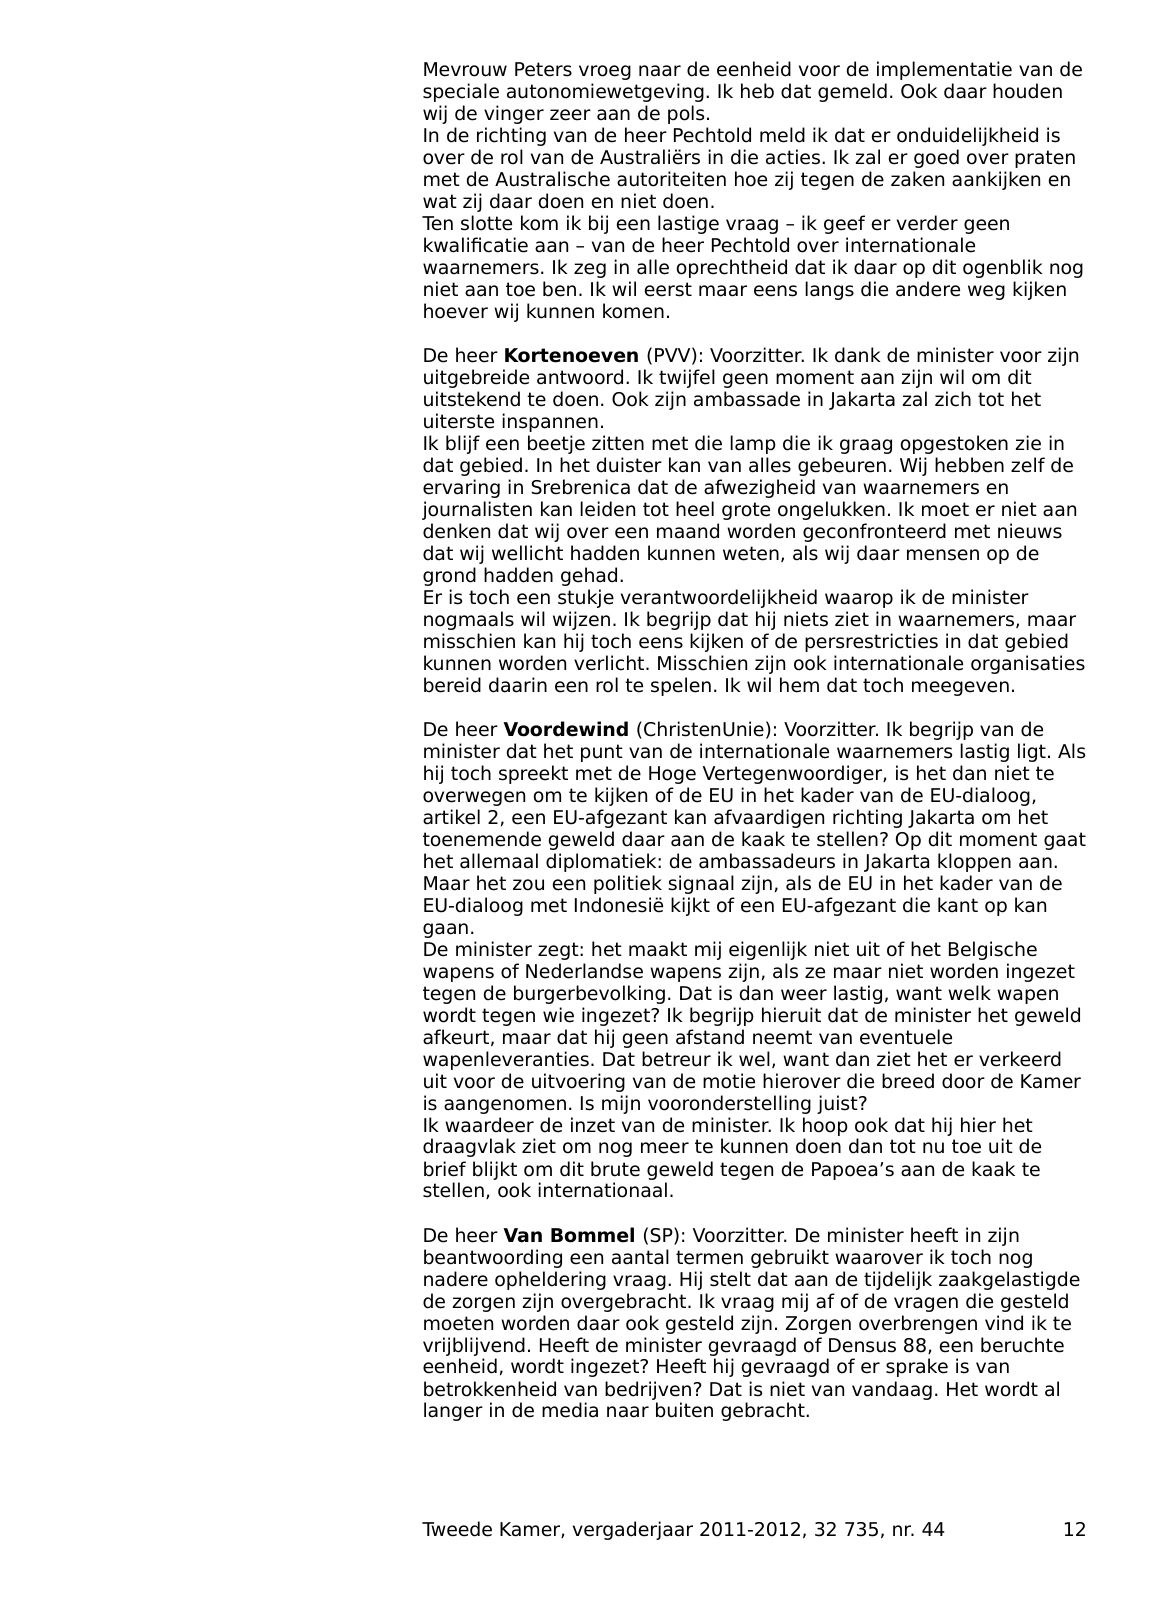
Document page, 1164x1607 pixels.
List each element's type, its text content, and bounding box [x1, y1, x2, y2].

text De heer Van Bommel (SP): Voorzitter. De minister heeft in zijn beantwoording een aantal termen gebruikt waarover ik toch nog nadere opheldering vraag. Hij stelt dat aan de tijdelijk zaakgelastigde de zorgen zijn overgebracht. Ik vraag mij af of de vragen die gesteld moeten worden daar ook gesteld zijn. Zorgen overbrengen vind ik te vrijblijvend. Heeft de minister gevraagd of Densus 88, een beruchte eenheid, wordt ingezet? Heeft hij gevraagd of er sprake is van betrokkenheid van bedrijven? Dat is niet van vandaag. Het wordt al langer in de media naar buiten gebracht. [422, 1224, 1087, 1422]
text In de richting van de heer Pechtold meld ik dat er onduidelijkheid is over de rol van de Australiërs in die acties. Ik zal er goed over praten met de Australische autoriteiten hoe zij tegen de zaken aankijken en wat zij daar doen en niet doen. [422, 125, 1087, 213]
text De minister zegt: het maakt mij eigenlijk niet uit of het Belgische wapens of Nederlandse wapens zijn, als ze maar niet worden ingezet tegen de burgerbevolking. Dat is dan weer lastig, want welk wapen wordt tegen wie ingezet? Ik begrijp hieruit dat de minister het geweld afkeurt, maar dat hij geen afstand neemt van eventuele wapenleveranties. Dat betreur ik wel, want dan ziet het er verkeerd uit voor de uitvoering van de motie hierover die breed door de Kamer is aangenomen. Is mijn vooronderstelling juist? [422, 939, 1087, 1114]
text Ik blijf een beetje zitten met die lamp die ik graag opgestoken zie in dat gebied. In het duister kan van alles gebeuren. Wij hebben zelf de ervaring in Srebrenica dat de afwezigheid van waarnemers en journalisten kan leiden tot heel grote ongelukken. Ik moet er niet aan denken dat wij over een maand worden geconfronteerd met nieuws dat wij wellicht hadden kunnen weten, als wij daar mensen op de grond hadden gehad. [422, 433, 1087, 587]
text Ik waardeer de inzet van de minister. Ik hoop ook dat hij hier het draagvlak ziet om nog meer te kunnen doen dan tot nu toe uit de brief blijkt om dit brute geweld tegen de Papoea’s aan de kaak te stellen, ook internationaal. [422, 1114, 1087, 1202]
text De heer Kortenoeven (PVV): Voorzitter. Ik dank de minister voor zijn uitgebreide antwoord. Ik twijfel geen moment aan zijn wil om dit uitstekend te doen. Ook zijn ambassade in Jakarta zal zich tot het uiterste inspannen. [422, 345, 1087, 433]
text De heer Voordewind (ChristenUnie): Voorzitter. Ik begrijp van de minister dat het punt van de internationale waarnemers lastig ligt. Als hij toch spreekt met de Hoge Vertegenwoordiger, is het dan niet te overwegen om te kijken of de EU in het kader van de EU-dialoog, artikel 2, een EU-afgezant kan afvaardigen richting Jakarta om het toenemende geweld daar aan de kaak te stellen? Op dit moment gaat het allemaal diplomatiek: de ambassadeurs in Jakarta kloppen aan. Maar het zou een politiek signaal zijn, als de EU in het kader van de EU-dialoog met Indonesië kijkt of een EU-afgezant die kant op kan gaan. [422, 719, 1087, 939]
text Ten slotte kom ik bij een lastige vraag – ik geef er verder geen kwalificatie aan – van de heer Pechtold over internationale waarnemers. Ik zeg in alle oprechtheid dat ik daar op dit ogenblik nog niet aan toe ben. Ik wil eerst maar eens langs die andere weg kijken hoever wij kunnen komen. [422, 213, 1087, 323]
text Mevrouw Peters vroeg naar de eenheid voor de implementatie van de speciale autonomiewetgeving. Ik heb dat gemeld. Ook daar houden wij de vinger zeer aan de pols. [422, 59, 1087, 125]
text Er is toch een stukje verantwoordelijkheid waarop ik de minister nogmaals wil wijzen. Ik begrijp dat hij niets ziet in waarnemers, maar misschien kan hij toch eens kijken of de persrestricties in dat gebied kunnen worden verlicht. Misschien zijn ook internationale organisaties bereid daarin een rol te spelen. Ik wil hem dat toch meegeven. [422, 587, 1087, 697]
